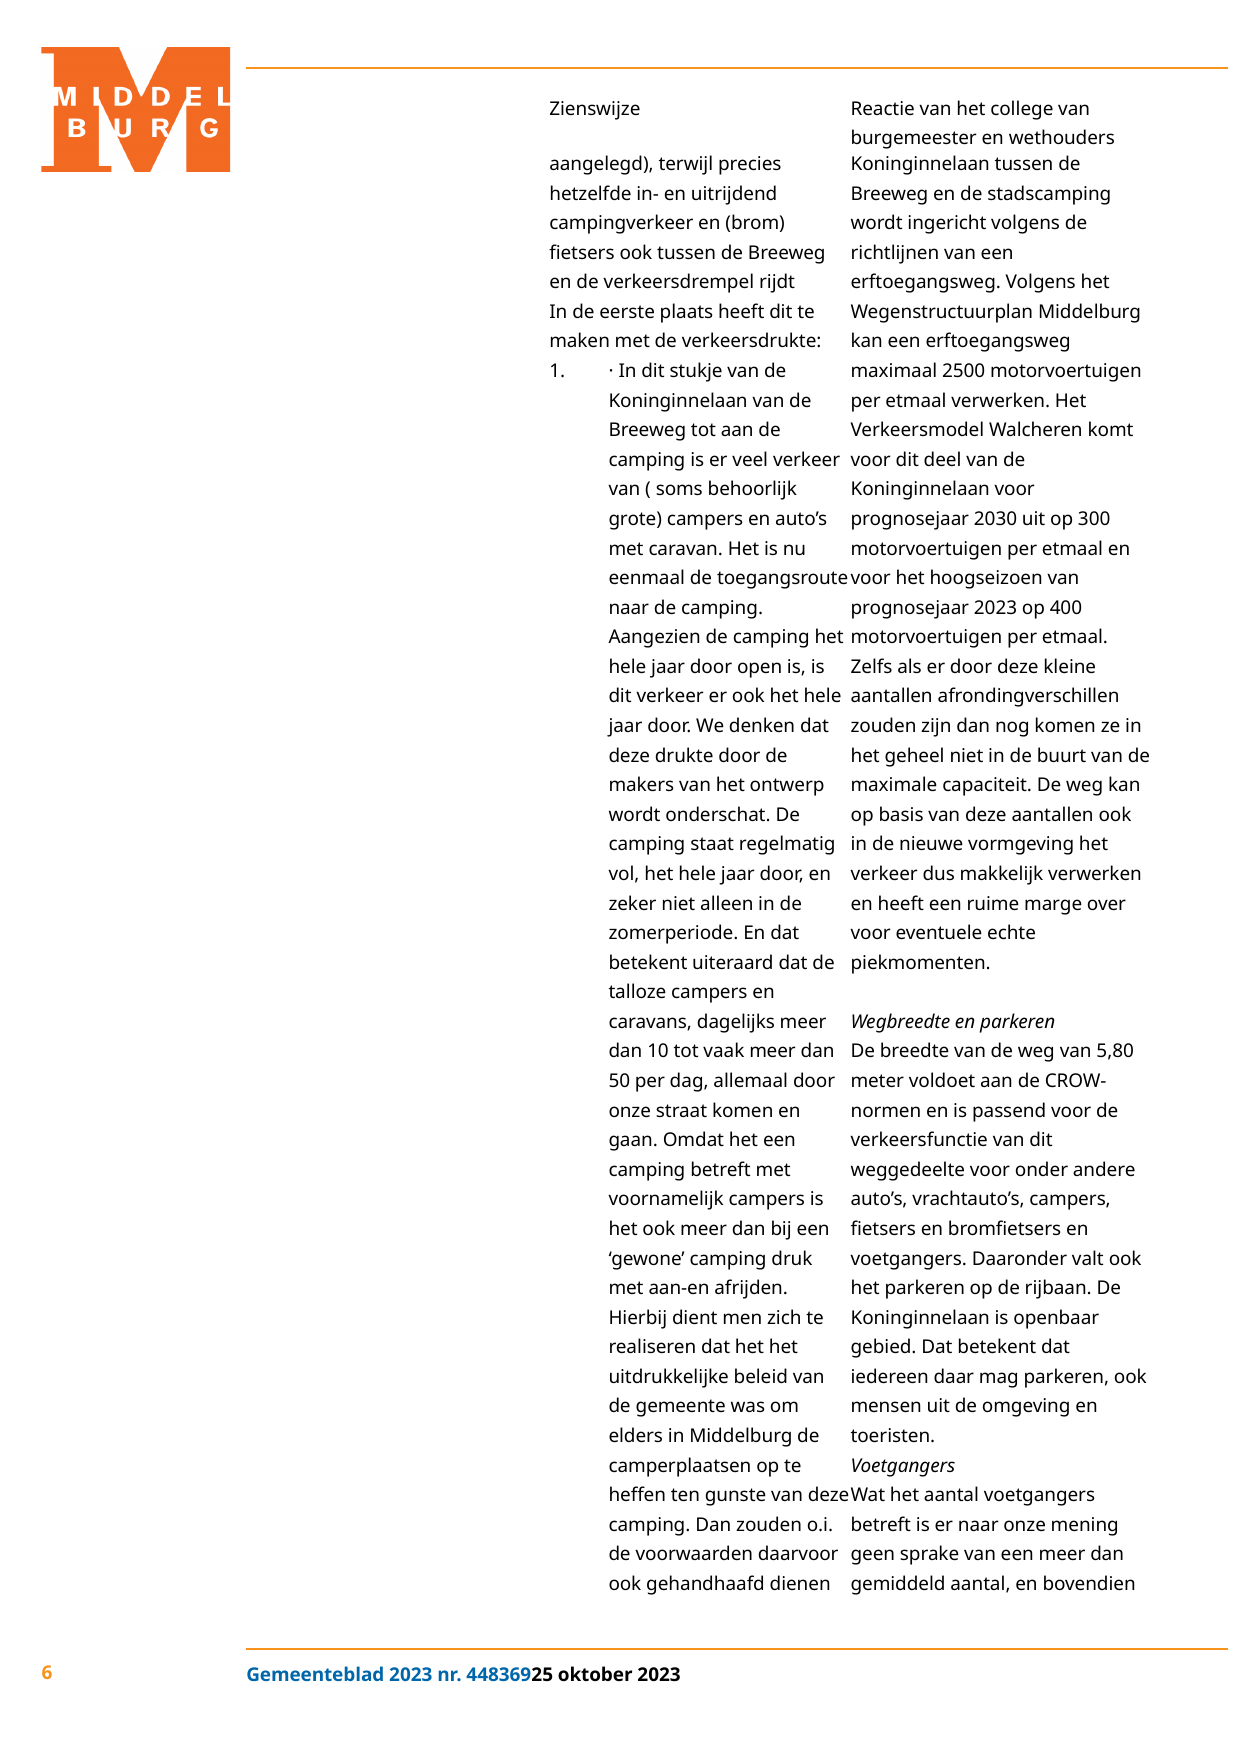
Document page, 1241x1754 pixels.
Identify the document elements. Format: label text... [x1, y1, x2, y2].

table_header Zienswijze [549, 95, 850, 150]
table_cell [248, 150, 549, 1596]
table_header Reactie van het college van burgemeester en wethouders [850, 95, 1152, 150]
table_header [248, 95, 549, 150]
table_cell aangelegd), terwijl precies hetzelfde in- en uitrijdend campingverkeer en (brom) fietsers ook tussen de Breeweg en de verkeersdrempel rijdt In de eerste plaats heeft dit te maken met de verkeersdrukte: · In dit stukje van de Koninginnelaan van de Breeweg tot aan de camping is er veel verkeer van ( soms behoorlijk grote) campers en auto’s met caravan. Het is nu eenmaal de toegangsroute naar de camping. Aangezien de camping het hele jaar door open is, is dit verkeer er ook het hele jaar door. We denken dat deze drukte door de makers van het ontwerp wordt onderschat. De camping staat regelmatig vol, het hele jaar door, en zeker niet alleen in de zomerperiode. En dat betekent uiteraard dat de talloze campers en caravans, dagelijks meer dan 10 tot vaak meer dan 50 per dag, allemaal door onze straat komen en gaan. Omdat het een camping betreft met voornamelijk campers is het ook meer dan bij een ‘gewone’ camping druk met aan-en afrijden. Hierbij dient men zich te realiseren dat het het uitdrukkelijke beleid van de gemeente was om elders in Middelburg de camperplaatsen op te heffen ten gunste van deze camping. Dan zouden o.i. de voorwaarden daarvoor ook gehandhaafd dienen [549, 150, 850, 1596]
table_cell Koninginnelaan tussen de Breeweg en de stadscamping wordt ingericht volgens de richtlijnen van een erftoegangsweg. Volgens het Wegenstructuurplan Middelburg kan een erftoegangsweg maximaal 2500 motorvoertuigen per etmaal verwerken. Het Verkeersmodel Walcheren komt voor dit deel van de Koninginnelaan voor prognosejaar 2030 uit op 300 motorvoertuigen per etmaal en voor het hoogseizoen van prognosejaar 2023 op 400 motorvoertuigen per etmaal. Zelfs als er door deze kleine aantallen afrondingverschillen zouden zijn dan nog komen ze in het geheel niet in de buurt van de maximale capaciteit. De weg kan op basis van deze aantallen ook in de nieuwe vormgeving het verkeer dus makkelijk verwerken en heeft een ruime marge over voor eventuele echte piekmomenten. Wegbreedte en parkeren De breedte van de weg van 5,80 meter voldoet aan de CROW-normen en is passend voor de verkeersfunctie van dit weggedeelte voor onder andere auto’s, vrachtauto’s, campers, fietsers en bromfietsers en voetgangers. Daaronder valt ook het parkeren op de rijbaan. De Koninginnelaan is openbaar gebied. Dat betekent dat iedereen daar mag parkeren, ook mensen uit de omgeving en toeristen. Voetgangers Wat het aantal voetgangers betreft is er naar onze mening geen sprake van een meer dan gemiddeld aantal, en bovendien [850, 150, 1152, 1596]
picture [41, 47, 231, 172]
